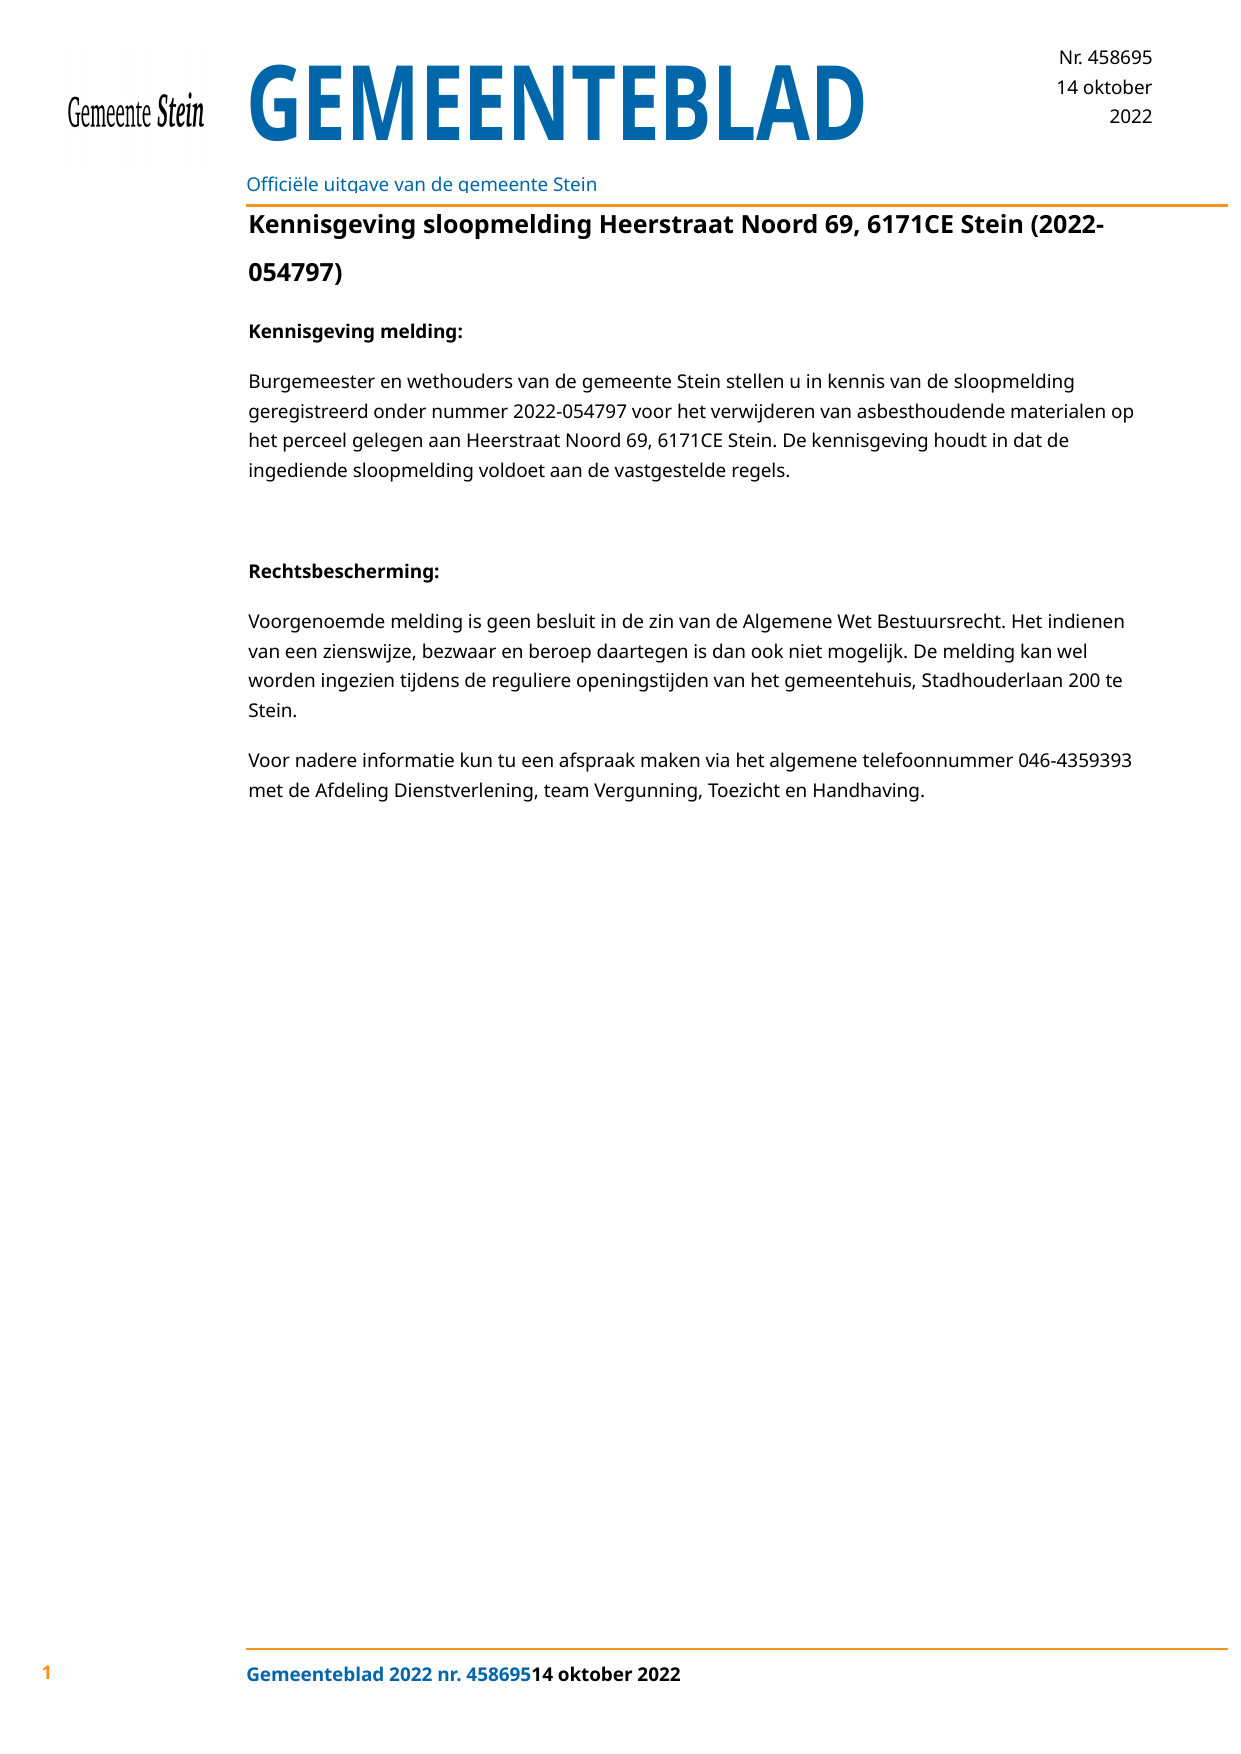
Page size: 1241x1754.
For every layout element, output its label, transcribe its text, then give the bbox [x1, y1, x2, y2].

text Kennisgeving melding: [248, 318, 1152, 344]
text Burgemeester en wethouders van de gemeente Stein stellen u in kennis van de sloopmelding geregistreerd onder nummer 2022-054797 voor het verwijderen van asbesthoudende materialen op het perceel gelegen aan Heerstraat Noord 69, 6171CE Stein. De kennisgeving houdt in dat de ingediende sloopmelding voldoet aan de vastgestelde regels. [248, 368, 1152, 483]
text Voor nadere informatie kun tu een afspraak maken via het algemene telefoonnummer 046-4359393 met de Afdeling Dienstverlening, team Vergunning, Toezicht en Handhaving. [248, 747, 1152, 803]
picture [41, 47, 231, 172]
text Rechtsbescherming: [248, 558, 1152, 584]
text Kennisgeving sloopmelding Heerstraat Noord 69, 6171CE Stein (2022-054797) [248, 207, 1152, 288]
text Voorgenoemde melding is geen besluit in de zin van de Algemene Wet Bestuursrecht. Het indienen van een zienswijze, bezwaar en beroep daartegen is dan ook niet mogelijk. De melding kan wel worden ingezien tijdens de reguliere openingstijden van het gemeentehuis, Stadhouderlaan 200 te Stein. [248, 608, 1152, 723]
